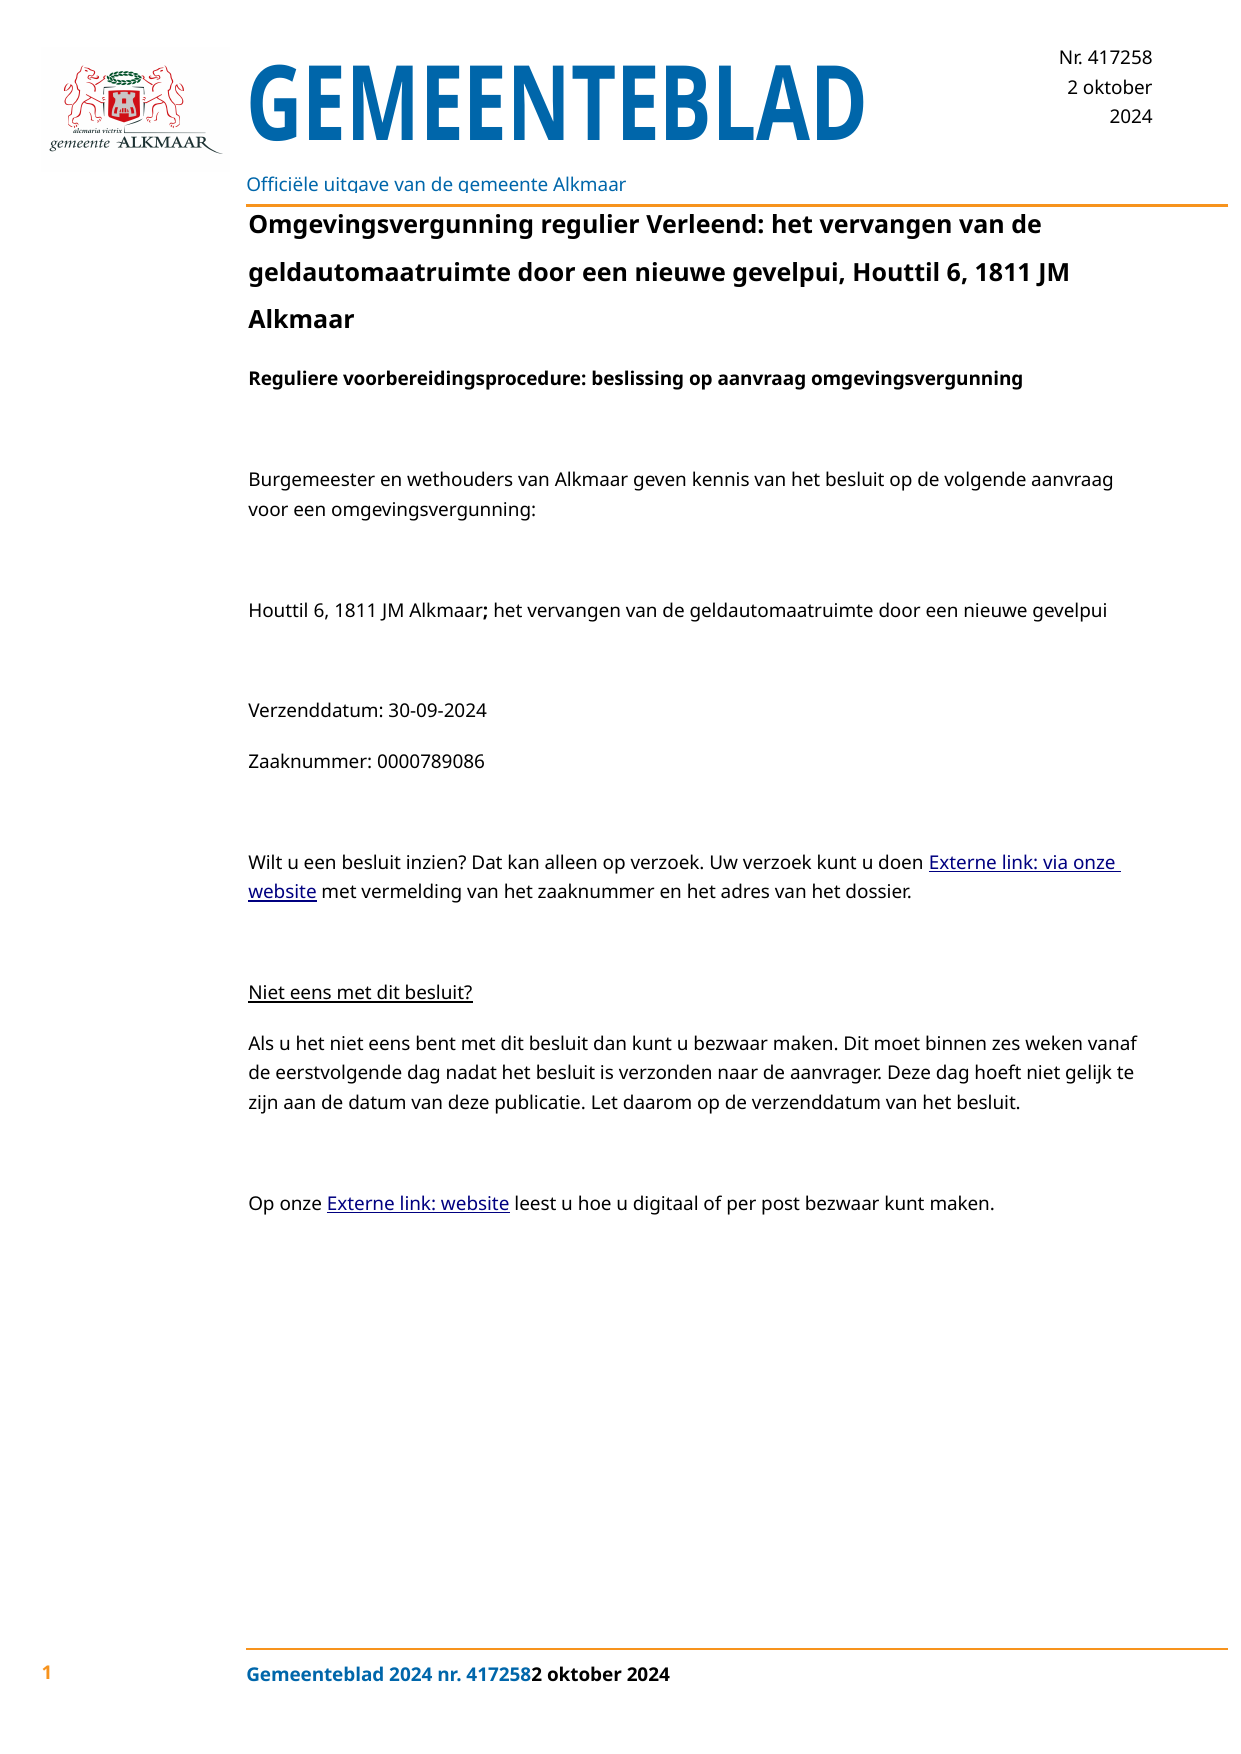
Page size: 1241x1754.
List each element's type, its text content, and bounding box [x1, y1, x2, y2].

text Wilt u een besluit inzien? Dat kan alleen op verzoek. Uw verzoek kunt u doen Externe link: via onze website met vermelding van het zaaknummer en het adres van het dossier. [248, 849, 1152, 904]
text Omgevingsvergunning regulier Verleend: het vervangen van de geldautomaatruimte door een nieuwe gevelpui, Houttil 6, 1811 JM Alkmaar [248, 207, 1152, 336]
text Houttil 6, 1811 JM Alkmaar; het vervangen van de geldautomaatruimte door een nieuwe gevelpui [248, 597, 1152, 622]
text Reguliere voorbereidingsprocedure: beslissing op aanvraag omgevingsvergunning [248, 366, 1152, 391]
text Niet eens met dit besluit? [248, 979, 1152, 1005]
text Verzenddatum: 30-09-2024 [248, 698, 1152, 723]
text Burgemeester en wethouders van Alkmaar geven kennis van het besluit op de volgende aanvraag voor een omgevingsvergunning: [248, 466, 1152, 522]
text Als u het niet eens bent met dit besluit dan kunt u bezwaar maken. Dit moet binnen zes weken vanaf de eerstvolgende dag nadat het besluit is verzonden naar de aanvrager. Deze dag hoeft niet gelijk te zijn aan de datum van deze publicatie. Let daarom op de verzenddatum van het besluit. [248, 1030, 1152, 1114]
text Zaaknummer: 0000789086 [248, 748, 1152, 774]
picture [41, 47, 231, 172]
text Op onze Externe link: website leest u hoe u digitaal of per post bezwaar kunt maken. [248, 1190, 1152, 1215]
